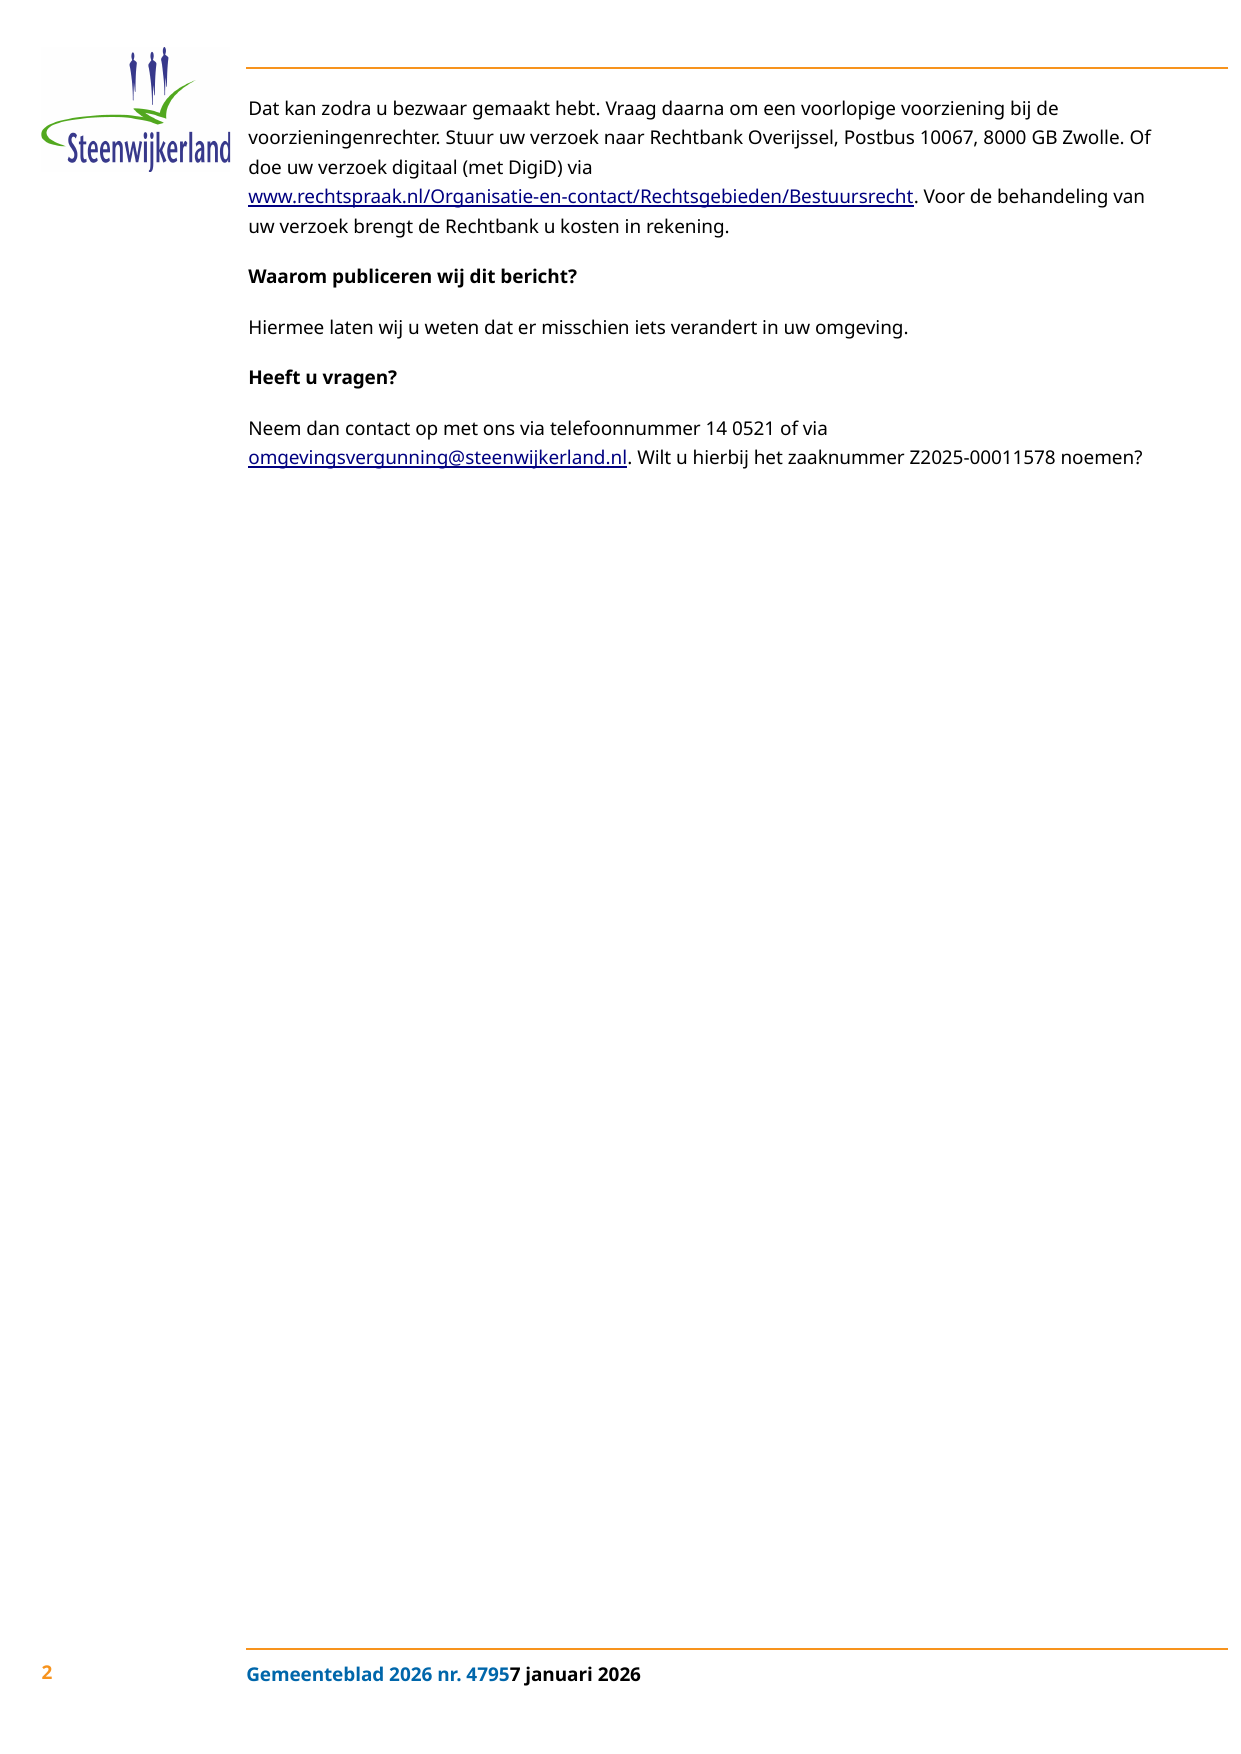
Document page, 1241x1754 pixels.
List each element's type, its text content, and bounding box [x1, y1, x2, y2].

text Dat kan zodra u bezwaar gemaakt hebt. Vraag daarna om een voorlopige voorziening bij de voorzieningenrechter. Stuur uw verzoek naar Rechtbank Overijssel, Postbus 10067, 8000 GB Zwolle. Of doe uw verzoek digitaal (met DigiD) via www.rechtspraak.nl/Organisatie-en-contact/Rechtsgebieden/Bestuursrecht. Voor de behandeling van uw verzoek brengt de Rechtbank u kosten in rekening. [248, 95, 1152, 239]
text Heeft u vragen? [248, 364, 1152, 390]
picture [41, 47, 231, 172]
text Neem dan contact op met ons via telefoonnummer 14 0521 of via omgevingsvergunning@steenwijkerland.nl. Wilt u hierbij het zaaknummer Z2025-00011578 noemen? [248, 415, 1152, 470]
text Waarom publiceren wij dit bericht? [248, 263, 1152, 289]
text Hiermee laten wij u weten dat er misschien iets verandert in uw omgeving. [248, 314, 1152, 340]
